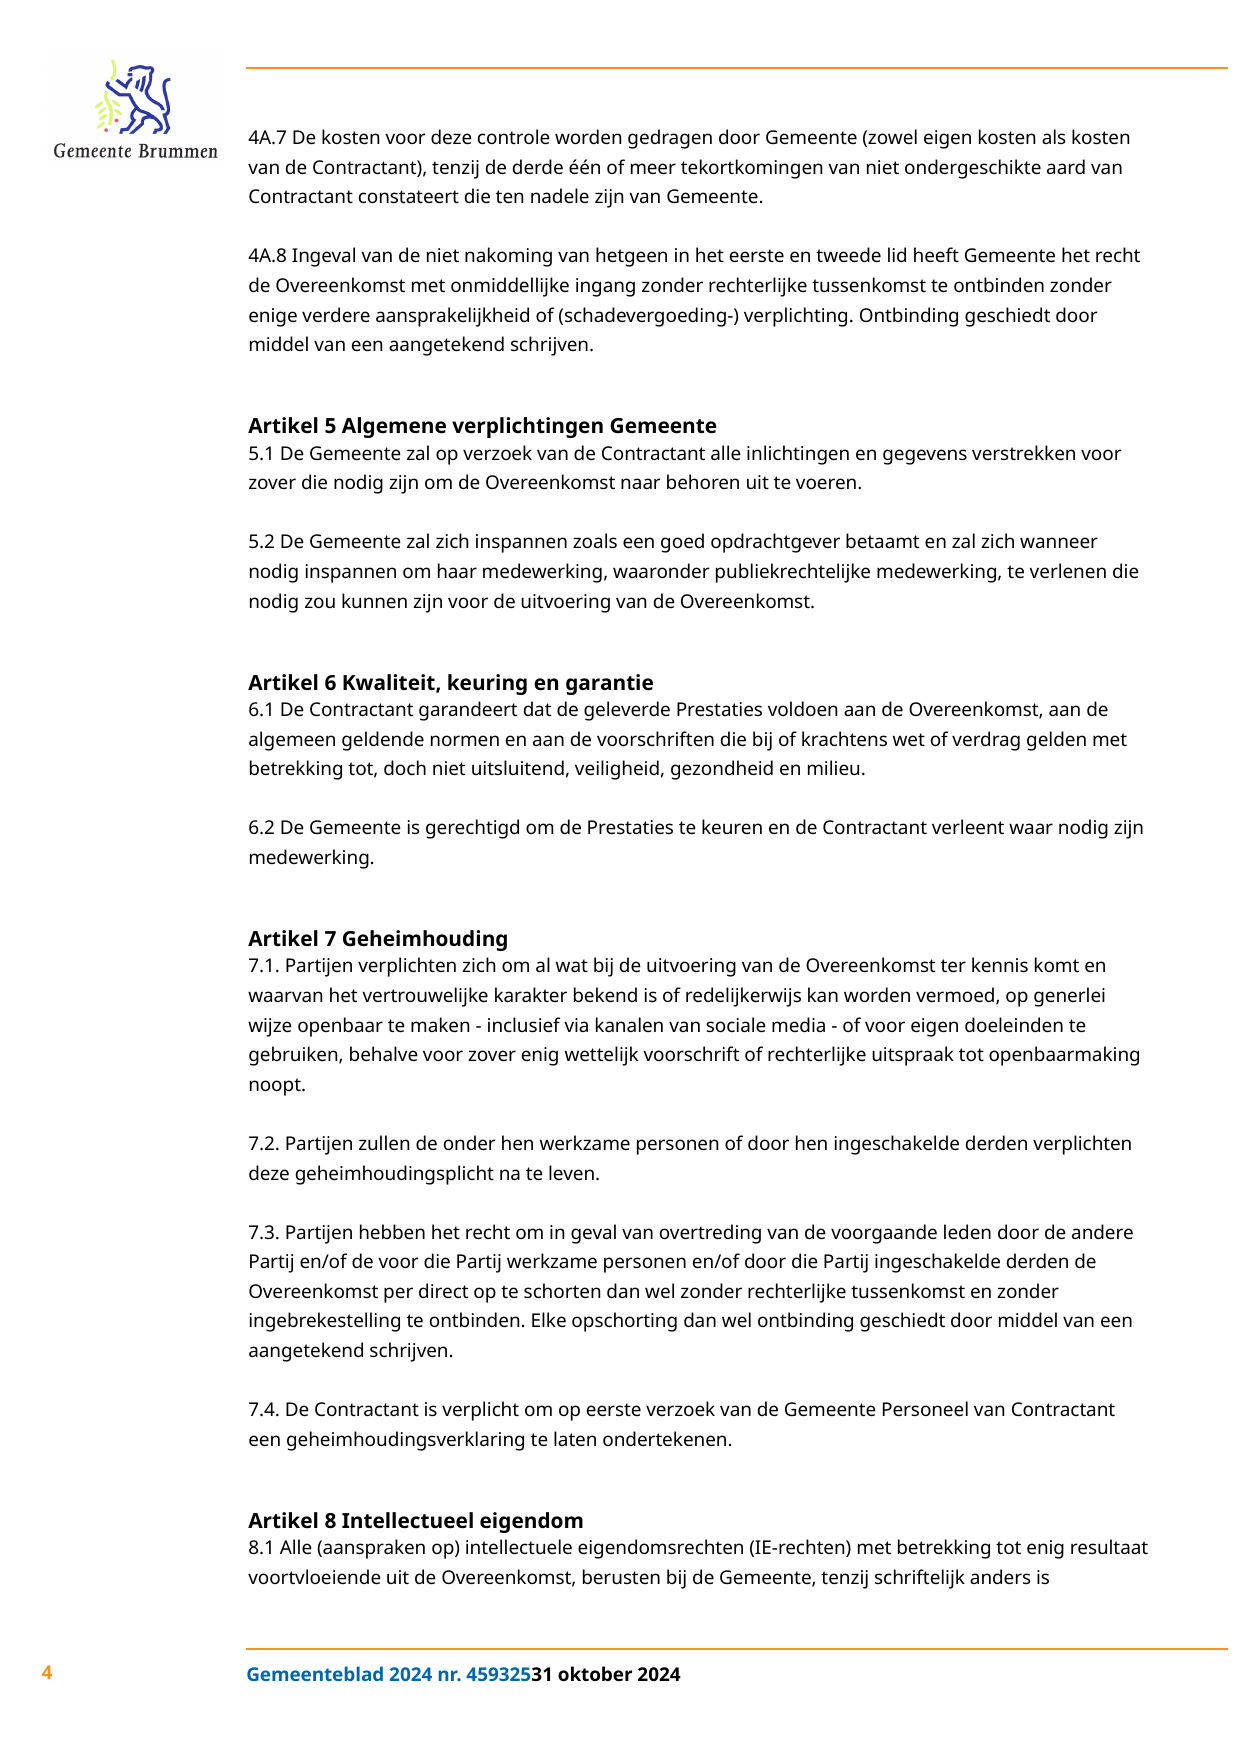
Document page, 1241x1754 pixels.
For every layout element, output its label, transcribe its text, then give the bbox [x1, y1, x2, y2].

text 6.2 De Gemeente is gerechtigd om de Prestaties te keuren en de Contractant verleent waar nodig zijn medewerking. [248, 814, 1152, 870]
text 5.2 De Gemeente zal zich inspannen zoals een goed opdrachtgever betaamt en zal zich wanneer nodig inspannen om haar medewerking, waaronder publiekrechtelijke medewerking, te verlenen die nodig zou kunnen zijn voor de uitvoering van de Overeenkomst. [248, 529, 1152, 613]
text 7.1. Partijen verplichten zich om al wat bij de uitvoering van de Overeenkomst ter kennis komt en waarvan het vertrouwelijke karakter bekend is of redelijkerwijs kan worden vermoed, op generlei wijze openbaar te maken - inclusief via kanalen van sociale media - of voor eigen doeleinden te gebruiken, behalve voor zover enig wettelijk voorschrift of rechterlijke uitspraak tot openbaarmaking noopt. [248, 953, 1152, 1097]
text Artikel 5 Algemene verplichtingen Gemeente [248, 411, 1152, 440]
text 4A.8 Ingeval van de niet nakoming van hetgeen in het eerste en tweede lid heeft Gemeente het recht de Overeenkomst met onmiddellijke ingang zonder rechterlijke tussenkomst te ontbinden zonder enige verdere aansprakelijkheid of (schadevergoeding-) verplichting. Ontbinding geschiedt door middel van een aangetekend schrijven. [248, 243, 1152, 357]
text Artikel 6 Kwaliteit, keuring en garantie [248, 668, 1152, 696]
text 8.1 Alle (aanspraken op) intellectuele eigendomsrechten (IE-rechten) met betrekking tot enig resultaat voortvloeiende uit de Overeenkomst, berusten bij de Gemeente, tenzij schriftelijk anders is [248, 1534, 1152, 1590]
text 5.1 De Gemeente zal op verzoek van de Contractant alle inlichtingen en gegevens verstrekken voor zover die nodig zijn om de Overeenkomst naar behoren uit te voeren. [248, 440, 1152, 495]
text 4A.7 De kosten voor deze controle worden gedragen door Gemeente (zowel eigen kosten als kosten van de Contractant), tenzij de derde één of meer tekortkomingen van niet ondergeschikte aard van Contractant constateert die ten nadele zijn van Gemeente. [248, 124, 1152, 209]
text Artikel 7 Geheimhouding [248, 924, 1152, 953]
text 6.1 De Contractant garandeert dat de geleverde Prestaties voldoen aan de Overeenkomst, aan de algemeen geldende normen en aan de voorschriften die bij of krachtens wet of verdrag gelden met betrekking tot, doch niet uitsluitend, veiligheid, gezondheid en milieu. [248, 696, 1152, 781]
text 7.2. Partijen zullen de onder hen werkzame personen of door hen ingeschakelde derden verplichten deze geheimhoudingsplicht na te leven. [248, 1130, 1152, 1185]
text Artikel 8 Intellectueel eigendom [248, 1506, 1152, 1534]
picture [41, 47, 231, 172]
text 7.4. De Contractant is verplicht om op eerste verzoek van de Gemeente Personeel van Contractant een geheimhoudingsverklaring te laten ondertekenen. [248, 1396, 1152, 1452]
text 7.3. Partijen hebben het recht om in geval van overtreding van de voorgaande leden door de andere Partij en/of de voor die Partij werkzame personen en/of door die Partij ingeschakelde derden de Overeenkomst per direct op te schorten dan wel zonder rechterlijke tussenkomst en zonder ingebrekestelling te ontbinden. Elke opschorting dan wel ontbinding geschiedt door middel van een aangetekend schrijven. [248, 1219, 1152, 1363]
